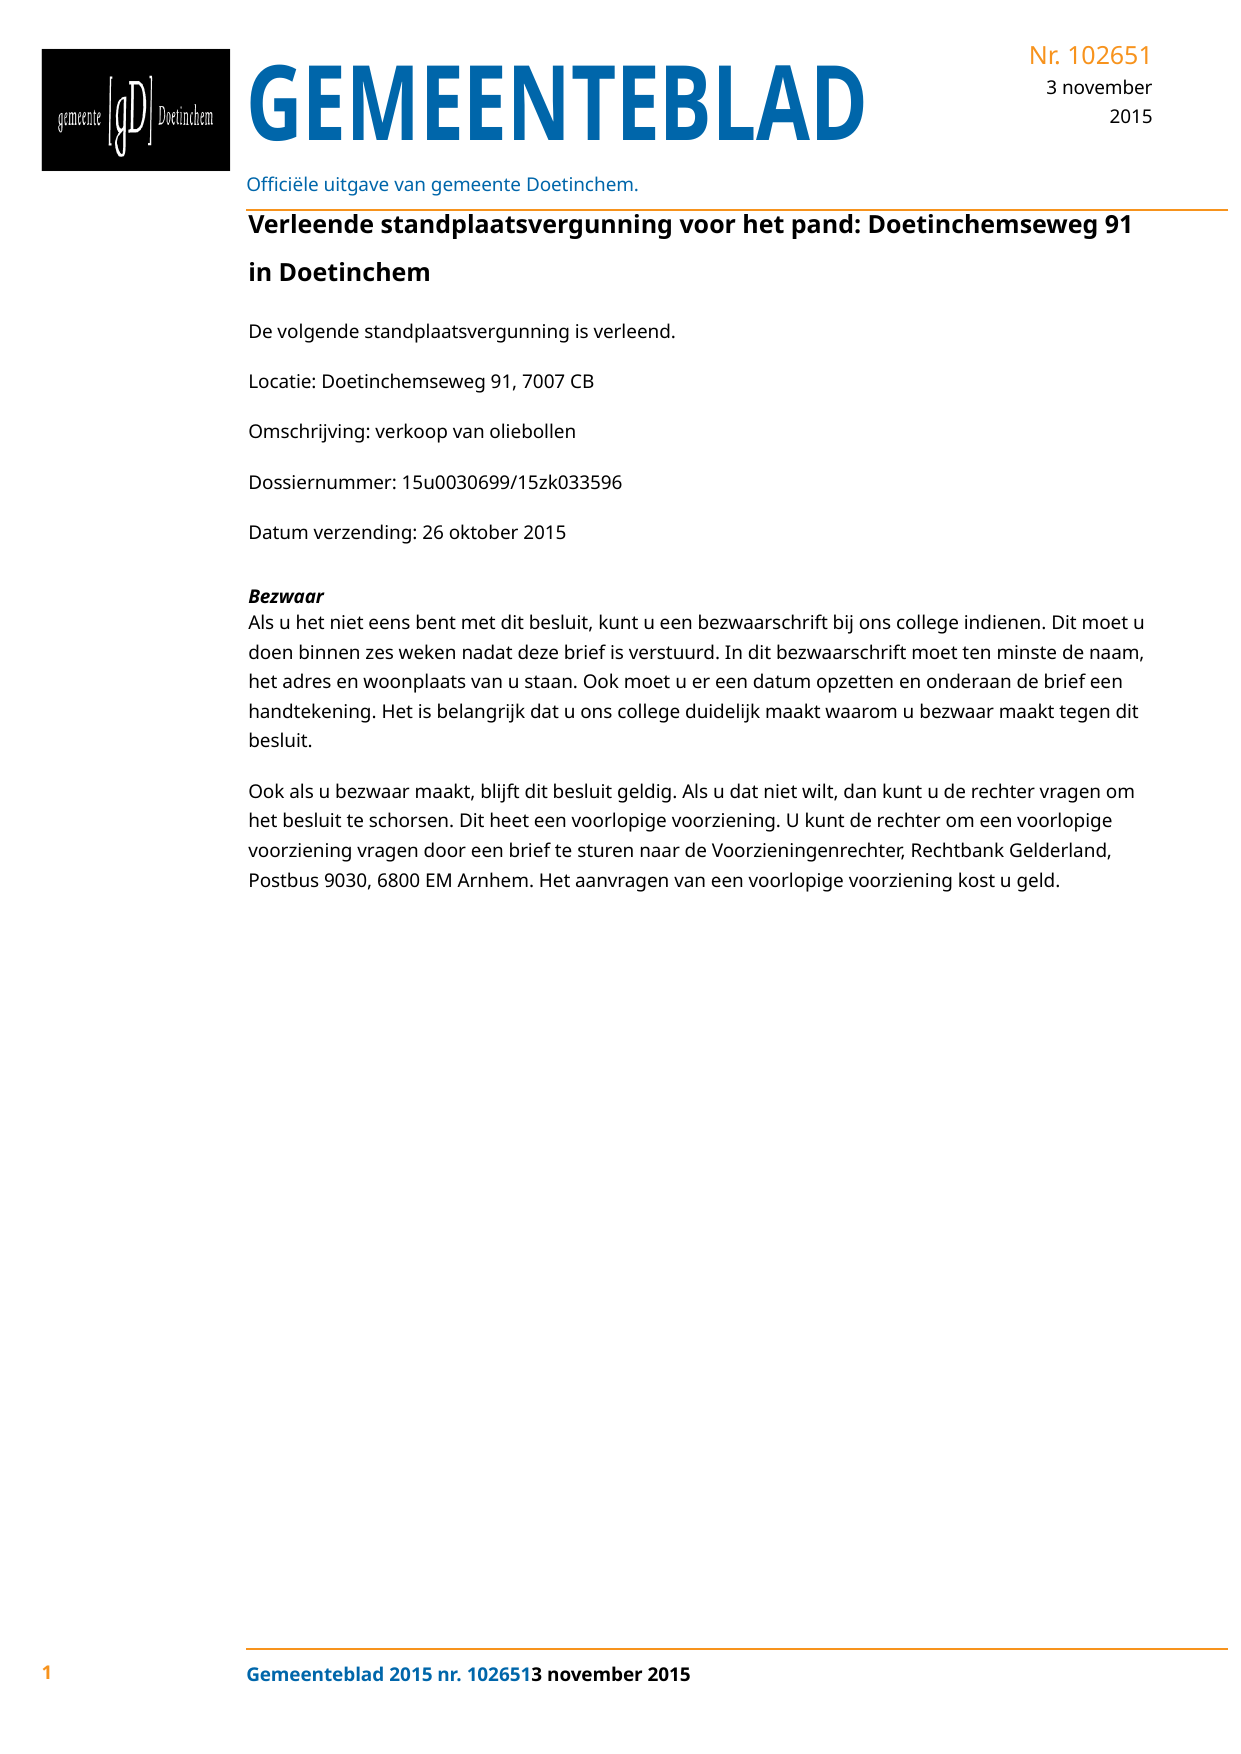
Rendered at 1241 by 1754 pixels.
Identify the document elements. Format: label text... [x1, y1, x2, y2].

text Ook als u bezwaar maakt, blijft dit besluit geldig. Als u dat niet wilt, dan kunt u de rechter vragen om het besluit te schorsen. Dit heet een voorlopige voorziening. U kunt de rechter om een voorlopige voorziening vragen door een brief te sturen naar de Voorzieningenrechter, Rechtbank Gelderland, Postbus 9030, 6800 EM Arnhem. Het aanvragen van een voorlopige voorziening kost u geld. [248, 778, 1152, 892]
text Datum verzending: 26 oktober 2015 [248, 519, 1152, 545]
text Dossiernummer: 15u0030699/15zk033596 [248, 469, 1152, 495]
text Locatie: Doetinchemseweg 91, 7007 CB [248, 368, 1152, 394]
text Verleende standplaatsvergunning voor het pand: Doetinchemseweg 91 in Doetinchem [248, 211, 1152, 288]
text De volgende standplaatsvergunning is verleend. [248, 318, 1152, 344]
text Als u het niet eens bent met dit besluit, kunt u een bezwaarschrift bij ons college indienen. Dit moet u doen binnen zes weken nadat deze brief is verstuurd. In dit bezwaarschrift moet ten minste de naam, het adres en woonplaats van u staan. Ook moet u er een datum opzetten en onderaan de brief een handtekening. Het is belangrijk dat u ons college duidelijk maakt waarom u bezwaar maakt tegen dit besluit. [248, 609, 1152, 753]
text Bezwaar [248, 583, 1152, 609]
picture [41, 47, 231, 172]
text Omschrijving: verkoop van oliebollen [248, 419, 1152, 444]
